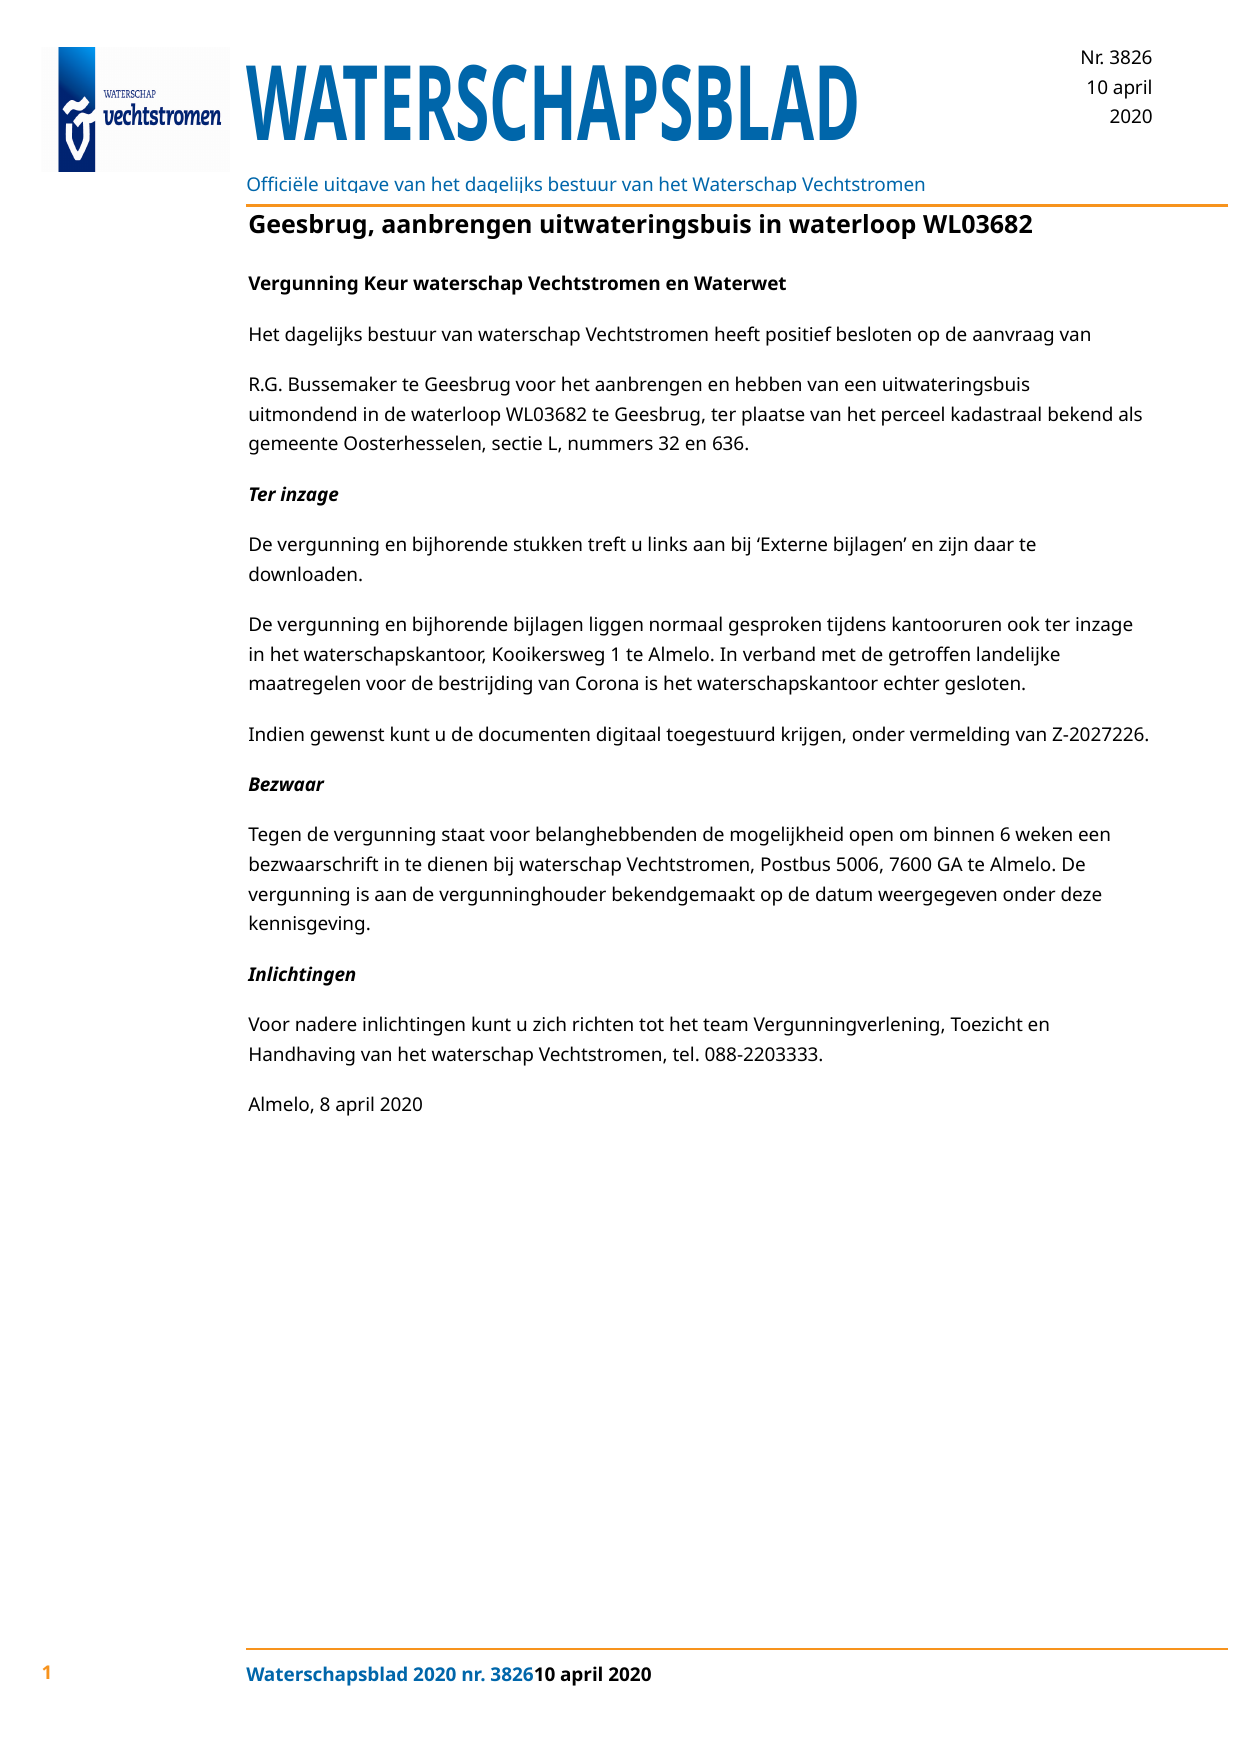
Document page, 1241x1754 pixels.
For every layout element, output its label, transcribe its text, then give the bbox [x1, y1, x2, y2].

text Indien gewenst kunt u de documenten digitaal toegestuurd krijgen, onder vermelding van Z-2027226. [248, 721, 1152, 746]
text Vergunning Keur waterschap Vechtstromen en Waterwet [248, 270, 1152, 296]
text Ter inzage [248, 481, 1152, 506]
text Tegen de vergunning staat voor belanghebbenden de mogelijkheid open om binnen 6 weken een bezwaarschrift in te dienen bij waterschap Vechtstromen, Postbus 5006, 7600 GA te Almelo. De vergunning is aan de vergunninghouder bekendgemaakt op de datum weergegeven onder deze kennisgeving. [248, 822, 1152, 936]
text Inlichtingen [248, 961, 1152, 986]
text De vergunning en bijhorende stukken treft u links aan bij ‘Externe bijlagen’ en zijn daar te downloaden. [248, 531, 1152, 586]
picture [41, 47, 231, 172]
text Het dagelijks bestuur van waterschap Vechtstromen heeft positief besloten op de aanvraag van [248, 321, 1152, 346]
text Voor nadere inlichtingen kunt u zich richten tot het team Vergunningverlening, Toezicht en Handhaving van het waterschap Vechtstromen, tel. 088-2203333. [248, 1011, 1152, 1066]
text De vergunning en bijhorende bijlagen liggen normaal gesproken tijdens kantooruren ook ter inzage in het waterschapskantoor, Kooikersweg 1 te Almelo. In verband met de getroffen landelijke maatregelen voor de bestrijding van Corona is het waterschapskantoor echter gesloten. [248, 611, 1152, 696]
text Geesbrug, aanbrengen uitwateringsbuis in waterloop WL03682 [248, 207, 1152, 241]
text Almelo, 8 april 2020 [248, 1091, 1152, 1117]
text R.G. Bussemaker te Geesbrug voor het aanbrengen en hebben van een uitwateringsbuis uitmondend in de waterloop WL03682 te Geesbrug, ter plaatse van het perceel kadastraal bekend als gemeente Oosterhesselen, sectie L, nummers 32 en 636. [248, 371, 1152, 456]
text Bezwaar [248, 771, 1152, 797]
